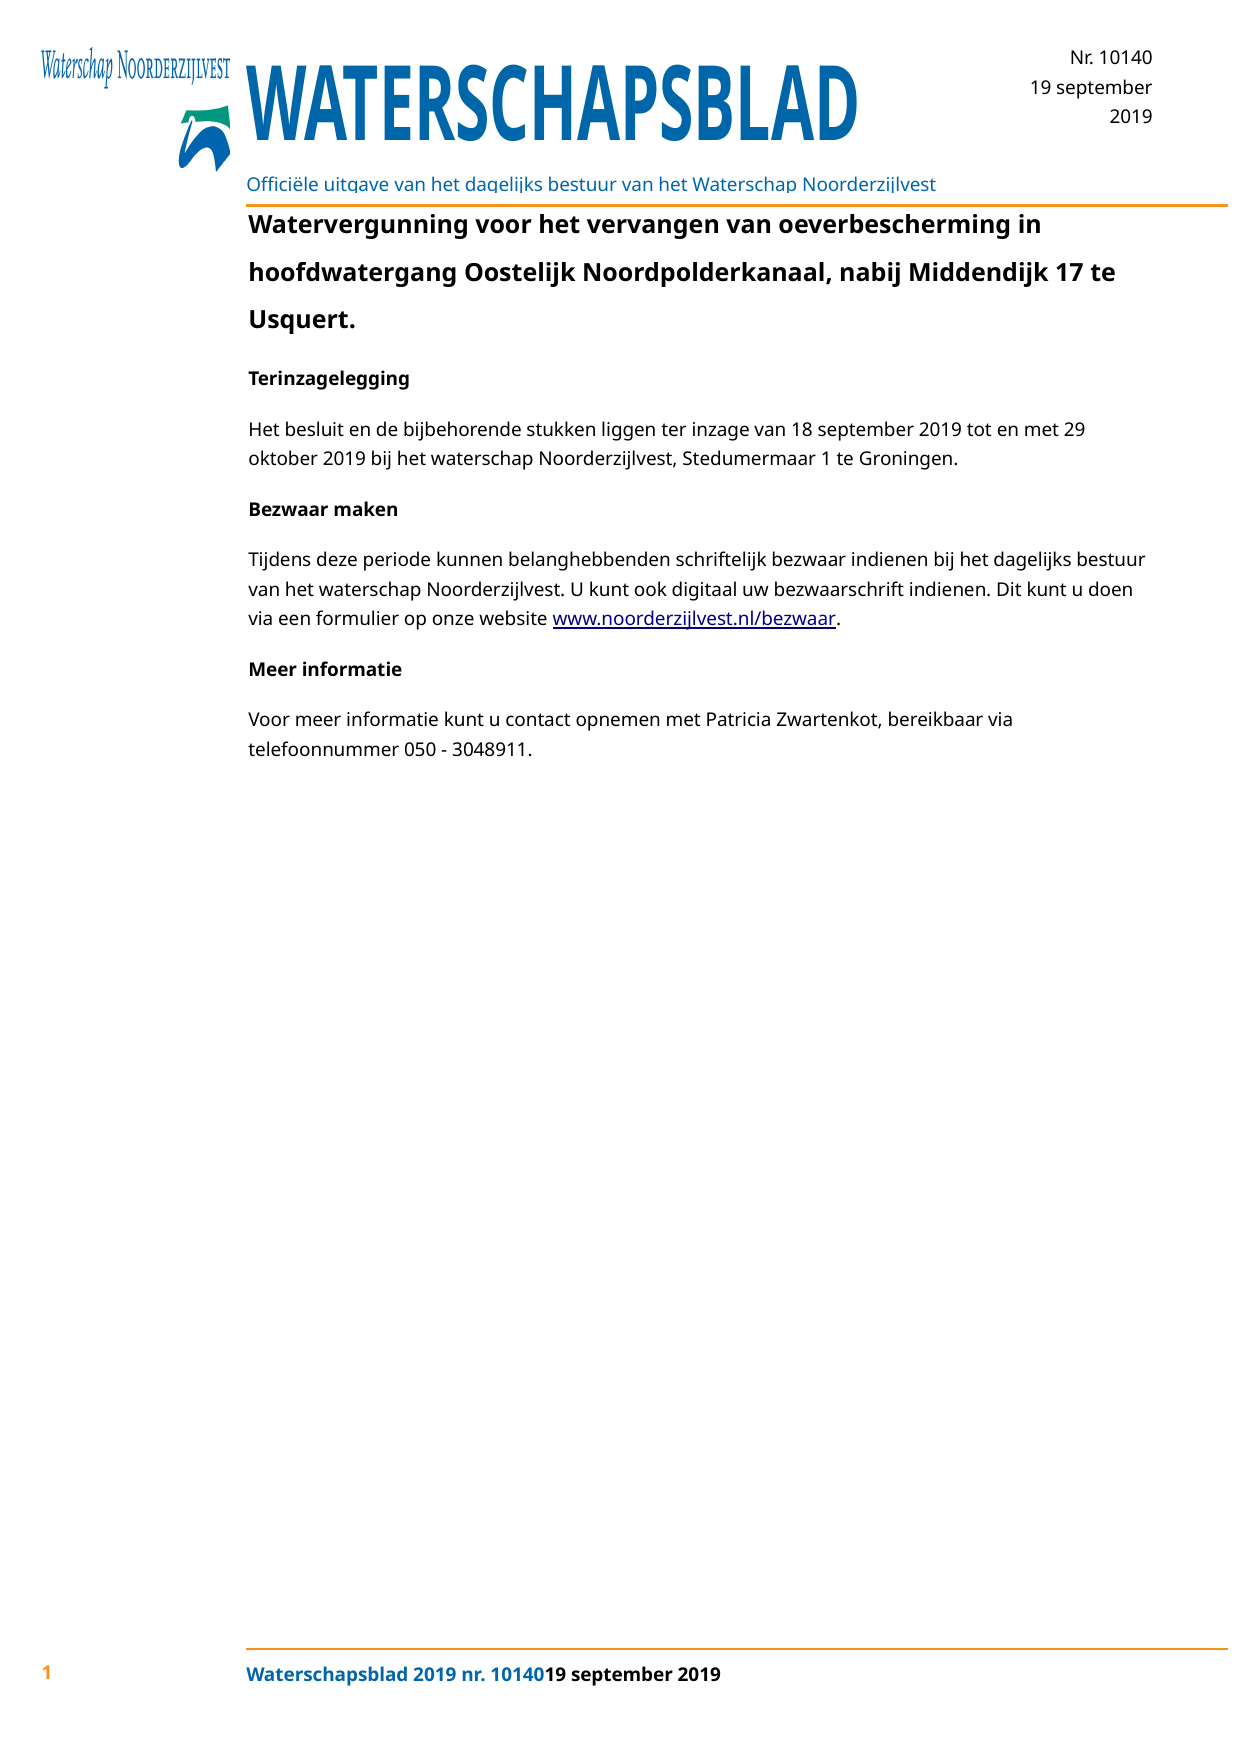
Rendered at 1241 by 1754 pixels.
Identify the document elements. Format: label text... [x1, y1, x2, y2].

text Watervergunning voor het vervangen van oeverbescherming in hoofdwatergang Oostelijk Noordpolderkanaal, nabij Middendijk 17 te Usquert. [248, 207, 1152, 336]
text Meer informatie [248, 656, 1152, 682]
text Voor meer informatie kunt u contact opnemen met Patricia Zwartenkot, bereikbaar via telefoonnummer 050 - 3048911. [248, 706, 1152, 762]
text Terinzagelegging [248, 366, 1152, 391]
picture [41, 47, 231, 172]
text Tijdens deze periode kunnen belanghebbenden schriftelijk bezwaar indienen bij het dagelijks bestuur van het waterschap Noorderzijlvest. U kunt ook digitaal uw bezwaarschrift indienen. Dit kunt u doen via een formulier op onze website www.noorderzijlvest.nl/bezwaar. [248, 546, 1152, 631]
text Bezwaar maken [248, 496, 1152, 522]
text Het besluit en de bijbehorende stukken liggen ter inzage van 18 september 2019 tot en met 29 oktober 2019 bij het waterschap Noorderzijlvest, Stedumermaar 1 te Groningen. [248, 416, 1152, 471]
